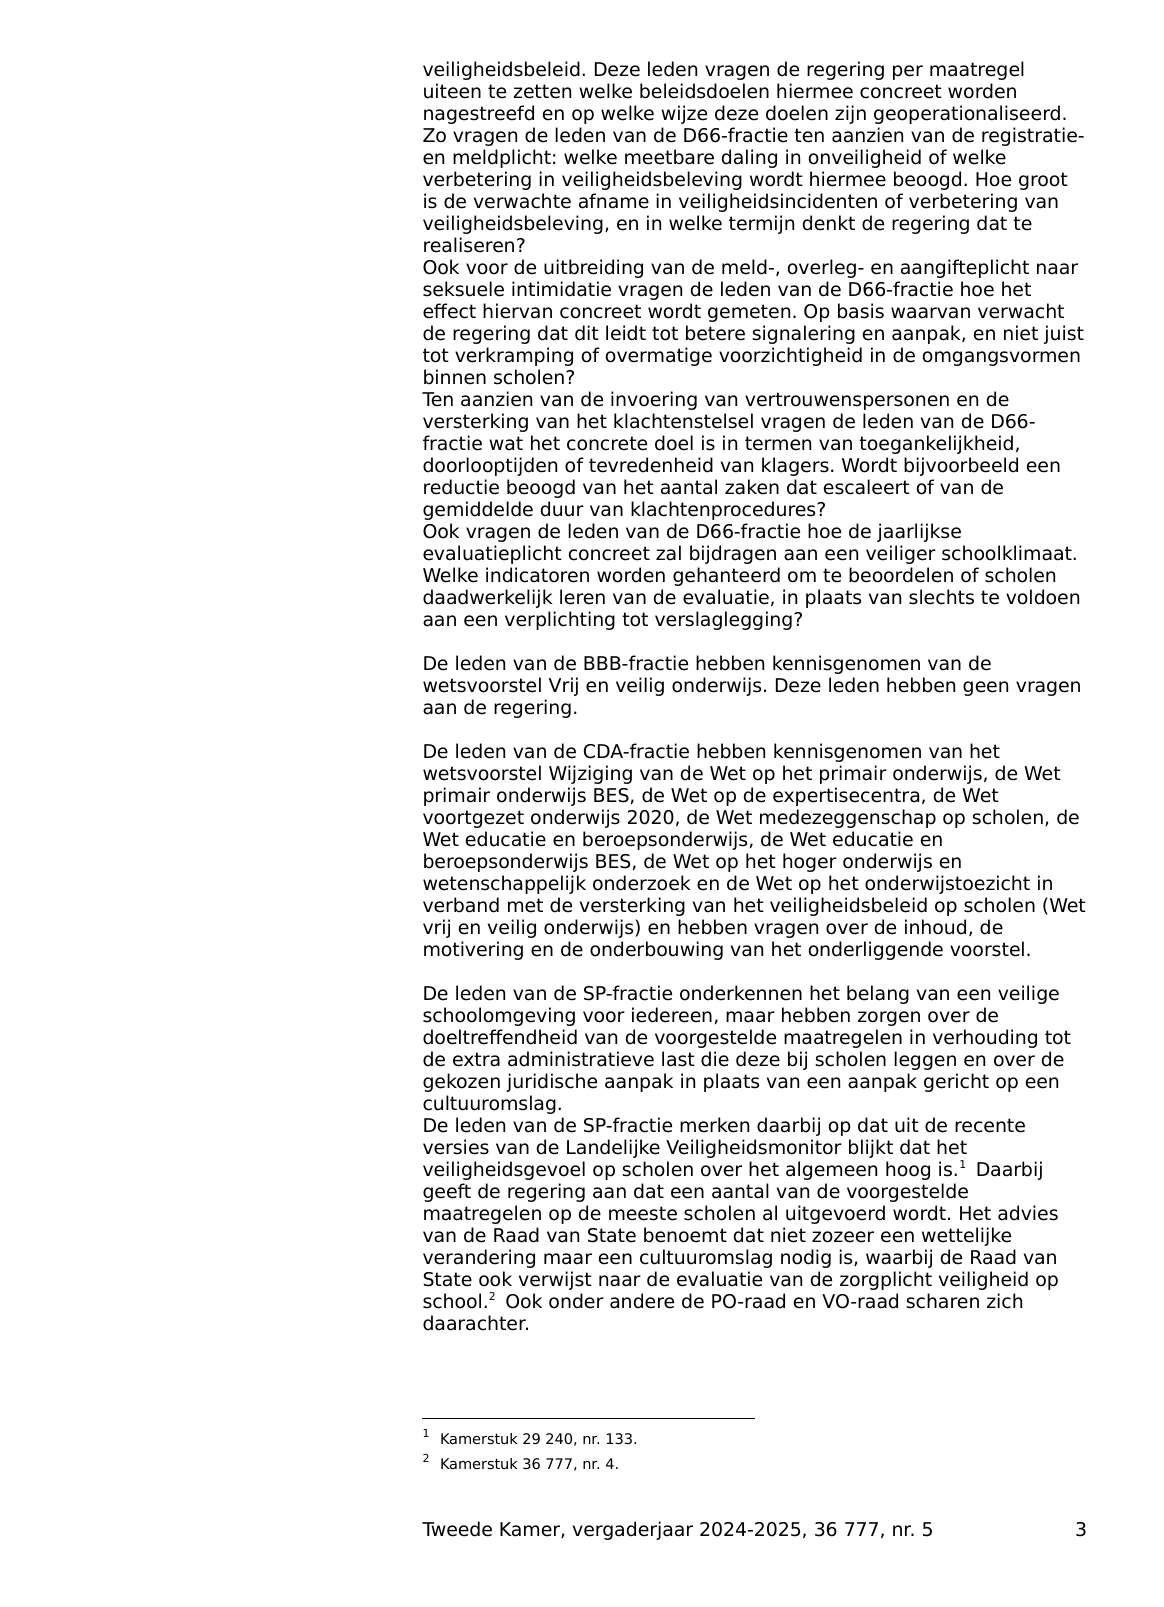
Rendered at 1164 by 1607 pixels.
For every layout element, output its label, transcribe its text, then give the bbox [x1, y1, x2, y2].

text Ook vragen de leden van de D66-fractie hoe de jaarlijkse evaluatieplicht concreet zal bijdragen aan een veiliger schoolklimaat. Welke indicatoren worden gehanteerd om te beoordelen of scholen daadwerkelijk leren van de evaluatie, in plaats van slechts te voldoen aan een verplichting tot verslaglegging? [422, 521, 1087, 631]
text De leden van de BBB-fractie hebben kennisgenomen van de wetsvoorstel Vrij en veilig onderwijs. Deze leden hebben geen vragen aan de regering. [422, 653, 1087, 719]
text Zo vragen de leden van de D66-fractie ten aanzien van de registratie- en meldplicht: welke meetbare daling in onveiligheid of welke verbetering in veiligheidsbeleving wordt hiermee beoogd. Hoe groot is de verwachte afname in veiligheidsincidenten of verbetering van veiligheidsbeleving, en in welke termijn denkt de regering dat te realiseren? [422, 125, 1087, 257]
text De leden van de SP-fractie onderkennen het belang van een veilige schoolomgeving voor iedereen, maar hebben zorgen over de doeltreffendheid van de voorgestelde maatregelen in verhouding tot de extra administratieve last die deze bij scholen leggen en over de gekozen juridische aanpak in plaats van een aanpak gericht op een cultuuromslag. [422, 983, 1087, 1115]
text Kamerstuk 36 777, nr. 4. [422, 1452, 1087, 1474]
text De leden van de SP-fractie merken daarbij op dat uit de recente versies van de Landelijke Veiligheidsmonitor blijkt dat het veiligheidsgevoel op scholen over het algemeen hoog is. Daarbij geeft de regering aan dat een aantal van de voorgestelde maatregelen op de meeste scholen al uitgevoerd wordt. Het advies van de Raad van State benoemt dat niet zozeer een wettelijke verandering maar een cultuuromslag nodig is, waarbij de Raad van State ook verwijst naar de evaluatie van de zorgplicht veiligheid op school. Ook onder andere de PO-raad en VO-raad scharen zich daarachter. [422, 1115, 1087, 1334]
text De leden van de CDA-fractie hebben kennisgenomen van het wetsvoorstel Wijziging van de Wet op het primair onderwijs, de Wet primair onderwijs BES, de Wet op de expertisecentra, de Wet voortgezet onderwijs 2020, de Wet medezeggenschap op scholen, de Wet educatie en beroepsonderwijs, de Wet educatie en beroepsonderwijs BES, de Wet op het hoger onderwijs en wetenschappelijk onderzoek en de Wet op het onderwijstoezicht in verband met de versterking van het veiligheidsbeleid op scholen (Wet vrij en veilig onderwijs) en hebben vragen over de inhoud, de motivering en de onderbouwing van het onderliggende voorstel. [422, 741, 1087, 961]
text Ten aanzien van de invoering van vertrouwenspersonen en de versterking van het klachtenstelsel vragen de leden van de D66-fractie wat het concrete doel is in termen van toegankelijkheid, doorlooptijden of tevredenheid van klagers. Wordt bijvoorbeeld een reductie beoogd van het aantal zaken dat escaleert of van de gemiddelde duur van klachtenprocedures? [422, 389, 1087, 521]
text veiligheidsbeleid. Deze leden vragen de regering per maatregel uiteen te zetten welke beleidsdoelen hiermee concreet worden nagestreefd en op welke wijze deze doelen zijn geoperationaliseerd. [422, 59, 1087, 125]
text Kamerstuk 29 240, nr. 133. [422, 1427, 1087, 1449]
text Ook voor de uitbreiding van de meld-, overleg- en aangifteplicht naar seksuele intimidatie vragen de leden van de D66-fractie hoe het effect hiervan concreet wordt gemeten. Op basis waarvan verwacht de regering dat dit leidt tot betere signalering en aanpak, en niet juist tot verkramping of overmatige voorzichtigheid in de omgangsvormen binnen scholen? [422, 257, 1087, 389]
